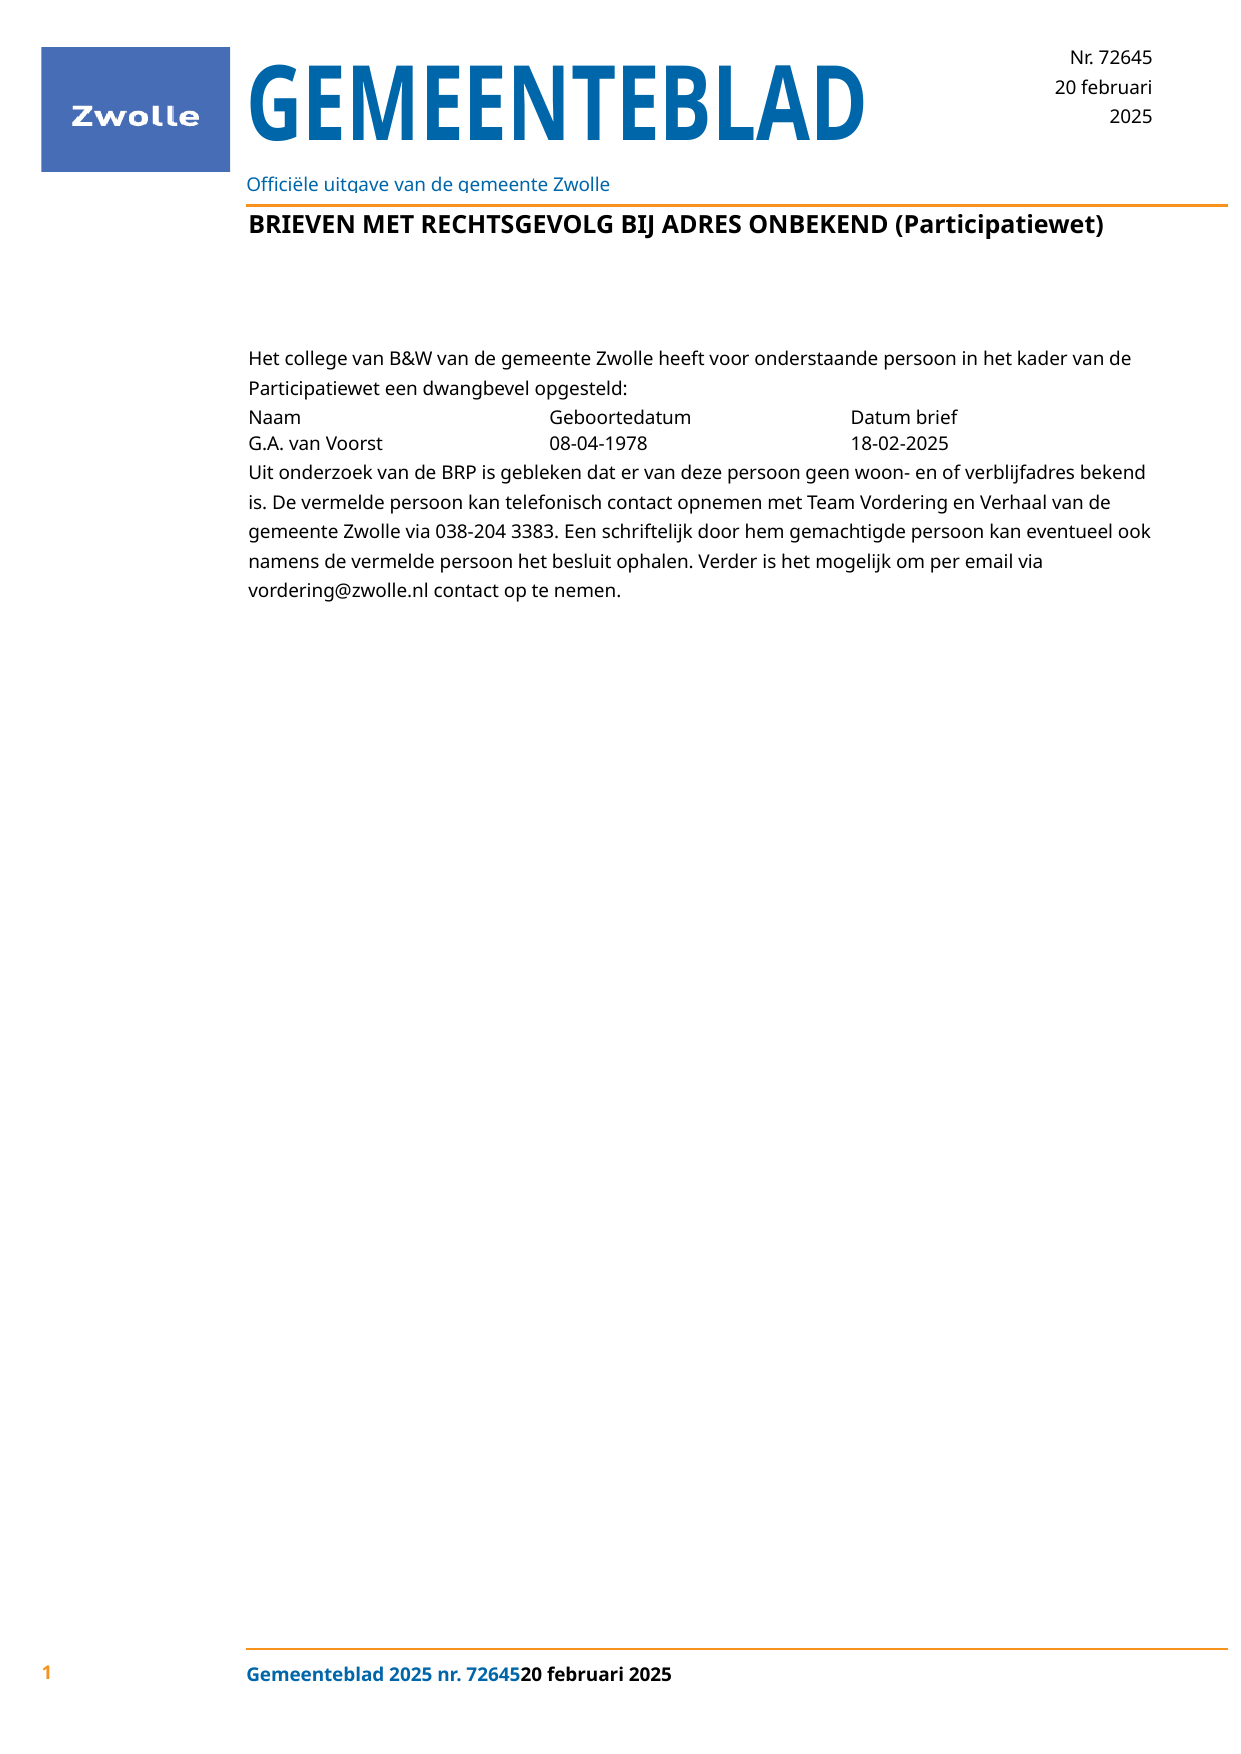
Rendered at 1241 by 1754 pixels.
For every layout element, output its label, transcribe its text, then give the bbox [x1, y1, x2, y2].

table_header Geboortedatum [549, 405, 850, 430]
table_header Datum brief [850, 405, 1152, 430]
text Het college van B&W van de gemeente Zwolle heeft voor onderstaande persoon in het kader van de Participatiewet een dwangbevel opgesteld: [248, 345, 1152, 401]
table_cell G.A. van Voorst [248, 430, 549, 456]
picture [41, 47, 231, 172]
text BRIEVEN MET RECHTSGEVOLG BIJ ADRES ONBEKEND (Participatiewet) [248, 207, 1152, 241]
text vordering@zwolle.nl contact op te nemen. [248, 578, 1152, 603]
table_cell 18-02-2025 [850, 430, 1152, 456]
table_cell 08-04-1978 [549, 430, 850, 456]
table_header Naam [248, 405, 549, 430]
text Uit onderzoek van de BRP is gebleken dat er van deze persoon geen woon- en of verblijfadres bekend is. De vermelde persoon kan telefonisch contact opnemen met Team Vordering en Verhaal van de gemeente Zwolle via 038-204 3383. Een schriftelijk door hem gemachtigde persoon kan eventueel ook namens de vermelde persoon het besluit ophalen. Verder is het mogelijk om per email via [248, 459, 1152, 574]
